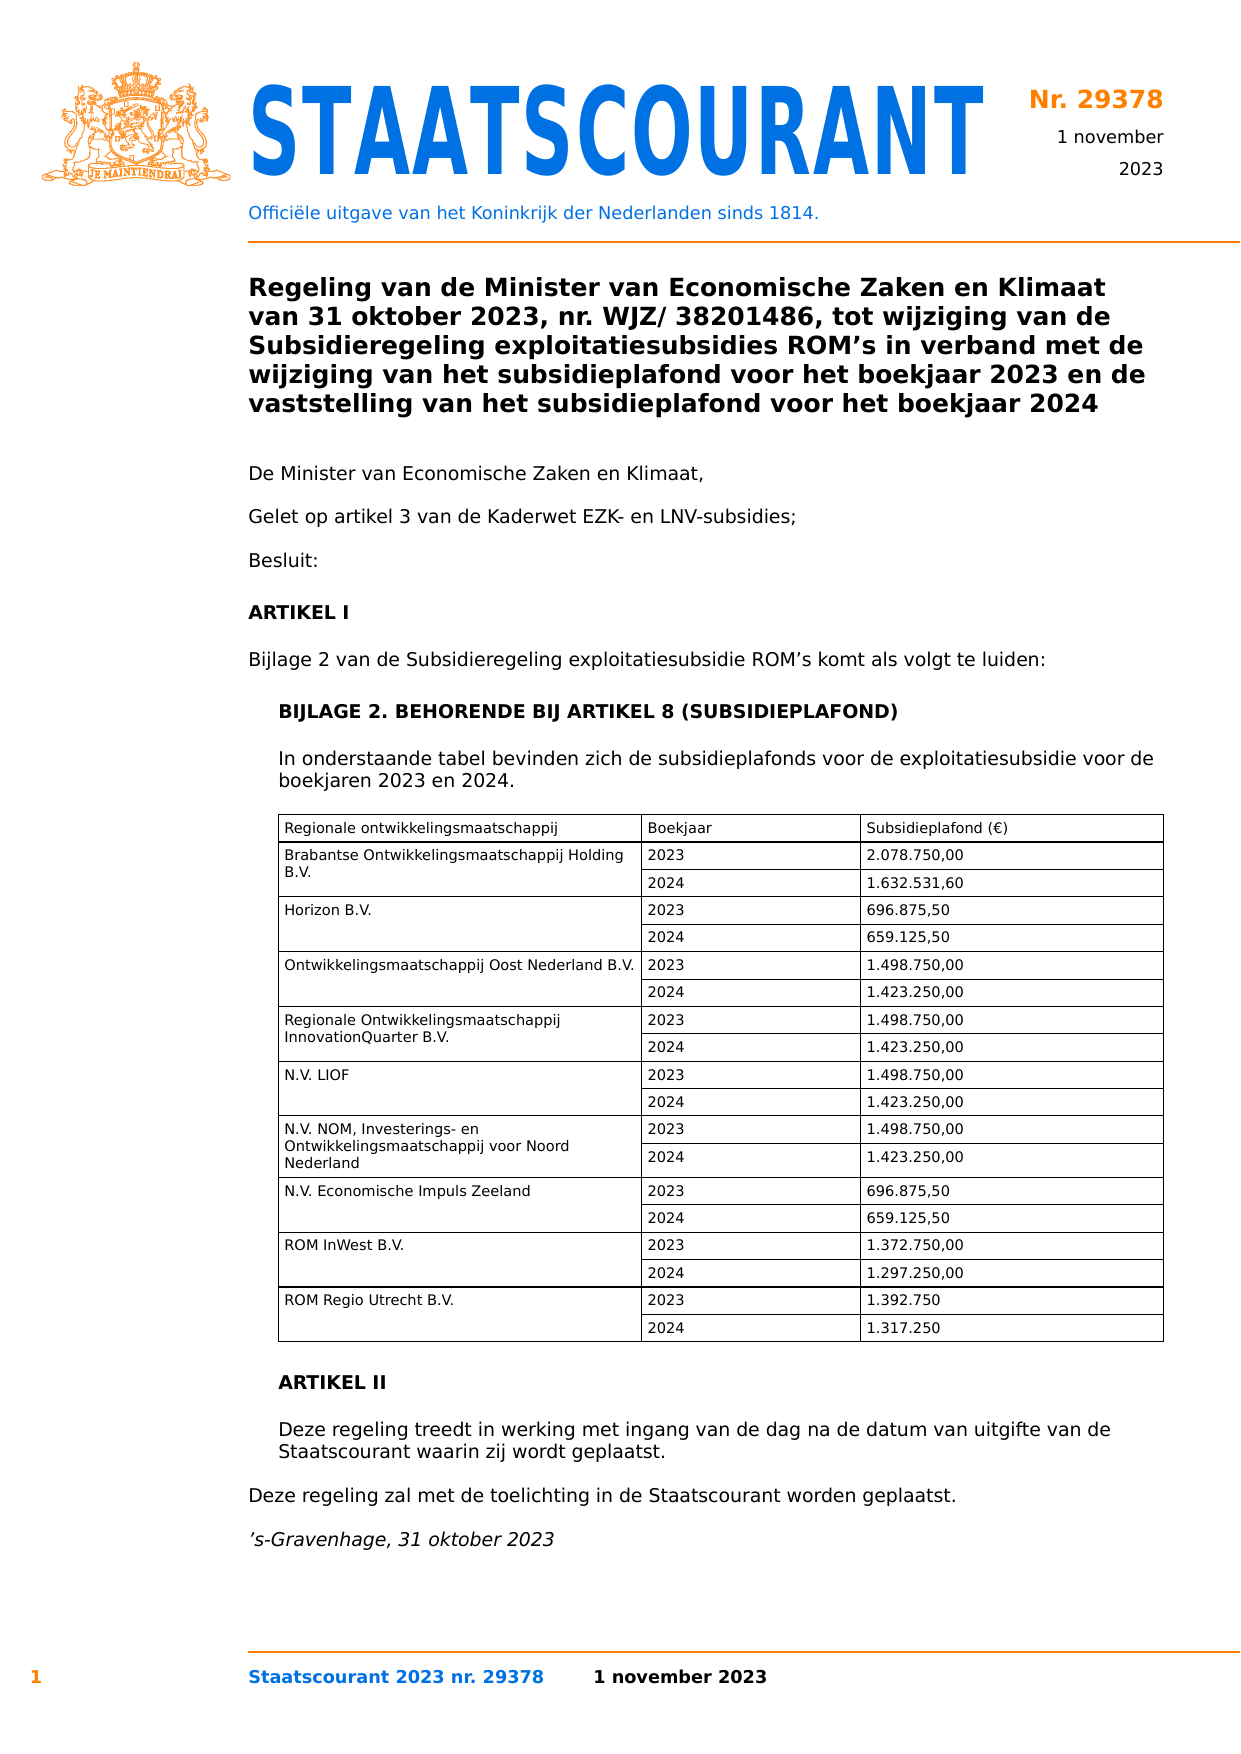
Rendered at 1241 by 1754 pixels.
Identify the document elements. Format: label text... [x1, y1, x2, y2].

table_cell N.V. NOM, Investerings- en Ontwikkelingsmaatschappij voor Noord Nederland [279, 1116, 641, 1177]
table_cell 1.392.750 [861, 1288, 1163, 1314]
table_cell ROM InWest B.V. [279, 1233, 641, 1286]
table_cell 2023 [642, 1233, 860, 1259]
table_cell Regionale Ontwikkelingsmaatschappij InnovationQuarter B.V. [279, 1007, 641, 1061]
table_cell 659.125,50 [861, 1205, 1163, 1232]
text In onderstaande tabel bevinden zich de subsidieplafonds voor de exploitatiesubsidie voor de boekjaren 2023 en 2024. [278, 748, 1163, 792]
table_cell 1.423.250,00 [861, 1144, 1163, 1177]
table_cell 2023 [642, 897, 860, 924]
table_cell 1.423.250,00 [861, 1089, 1163, 1115]
text Bijlage 2 van de Subsidieregeling exploitatiesubsidie ROM’s komt als volgt te luiden: [248, 649, 1163, 671]
subtitle ARTIKEL I [248, 602, 1163, 624]
table_cell 1.632.531,60 [861, 870, 1163, 896]
subtitle ARTIKEL II [278, 1372, 1163, 1394]
text De Minister van Economische Zaken en Klimaat, [248, 463, 1163, 484]
table_cell Horizon B.V. [279, 897, 641, 951]
table_cell Brabantse Ontwikkelingsmaatschappij Holding B.V. [279, 843, 641, 896]
text Besluit: [248, 550, 1163, 572]
table_cell ROM Regio Utrecht B.V. [279, 1288, 641, 1341]
table_header Boekjaar [642, 815, 860, 841]
table_cell 2023 [642, 843, 860, 869]
table_cell N.V. LIOF [279, 1062, 641, 1115]
text Gelet op artikel 3 van de Kaderwet EZK- en LNV-subsidies; [248, 506, 1163, 528]
table_cell Ontwikkelingsmaatschappij Oost Nederland B.V. [279, 952, 641, 1006]
table_cell 1.498.750,00 [861, 1116, 1163, 1143]
table_header STAATSCOURANT [248, 62, 998, 203]
table_cell 1.498.750,00 [861, 1062, 1163, 1088]
text ’s-Gravenhage, 31 oktober 2023 [248, 1529, 1163, 1551]
table_cell 1.423.250,00 [861, 980, 1163, 1006]
table_cell 2024 [642, 980, 860, 1006]
table_cell 696.875,50 [861, 897, 1163, 924]
table_cell Officiële uitgave van het Koninkrijk der Nederlanden sinds 1814. [248, 203, 1240, 241]
table_cell 1.498.750,00 [861, 952, 1163, 978]
table_cell 2023 [642, 1288, 860, 1314]
table_cell 1.297.250,00 [861, 1260, 1163, 1286]
table_cell 2024 [642, 870, 860, 896]
table_cell 2024 [642, 1205, 860, 1232]
table_cell 2024 [642, 1034, 860, 1061]
table_header Regionale ontwikkelingsmaatschappij [279, 815, 641, 841]
table_cell 1.372.750,00 [861, 1233, 1163, 1259]
table_cell 2023 [642, 1116, 860, 1143]
table_cell 2024 [642, 1089, 860, 1115]
table_cell 2023 [642, 1178, 860, 1204]
text Deze regeling treedt in werking met ingang van de dag na de datum van uitgifte van de Staatscourant waarin zij wordt geplaatst. [278, 1419, 1163, 1463]
table_header Subsidieplafond (€) [861, 815, 1163, 841]
table_header [25, 62, 248, 241]
table_cell 1.423.250,00 [861, 1034, 1163, 1061]
table_cell 1.317.250 [861, 1315, 1163, 1341]
text Deze regeling zal met de toelichting in de Staatscourant worden geplaatst. [248, 1485, 1163, 1507]
table_cell 2023 [642, 952, 860, 978]
table_cell 2023 [642, 1007, 860, 1033]
table_cell 2024 [642, 1315, 860, 1341]
table_header Nr. 29378 [998, 62, 1240, 121]
table_cell N.V. Economische Impuls Zeeland [279, 1178, 641, 1232]
table_cell 2024 [642, 1260, 860, 1286]
subtitle BIJLAGE 2. BEHORENDE BIJ ARTIKEL 8 (SUBSIDIEPLAFOND) [278, 701, 1163, 723]
subtitle Regeling van de Minister van Economische Zaken en Klimaat van 31 oktober 2023, nr. WJZ/ 38201486, tot wijziging van de Subsidieregeling exploitatiesubsidies ROM’s in verband met de wijziging van het subsidieplafond voor het boekjaar 2023 en de vaststelling van het subsidieplafond voor het boekjaar 2024 [248, 273, 1163, 419]
table_cell 659.125,50 [861, 925, 1163, 951]
table_cell 2024 [642, 1144, 860, 1177]
table_cell 2023 [642, 1062, 860, 1088]
table_cell 696.875,50 [861, 1178, 1163, 1204]
table_cell 2023 [998, 153, 1240, 203]
picture [41, 62, 231, 186]
table_cell 2024 [642, 925, 860, 951]
table_cell 1 november [998, 121, 1240, 153]
table_cell 2.078.750,00 [861, 843, 1163, 869]
table_cell 1.498.750,00 [861, 1007, 1163, 1033]
